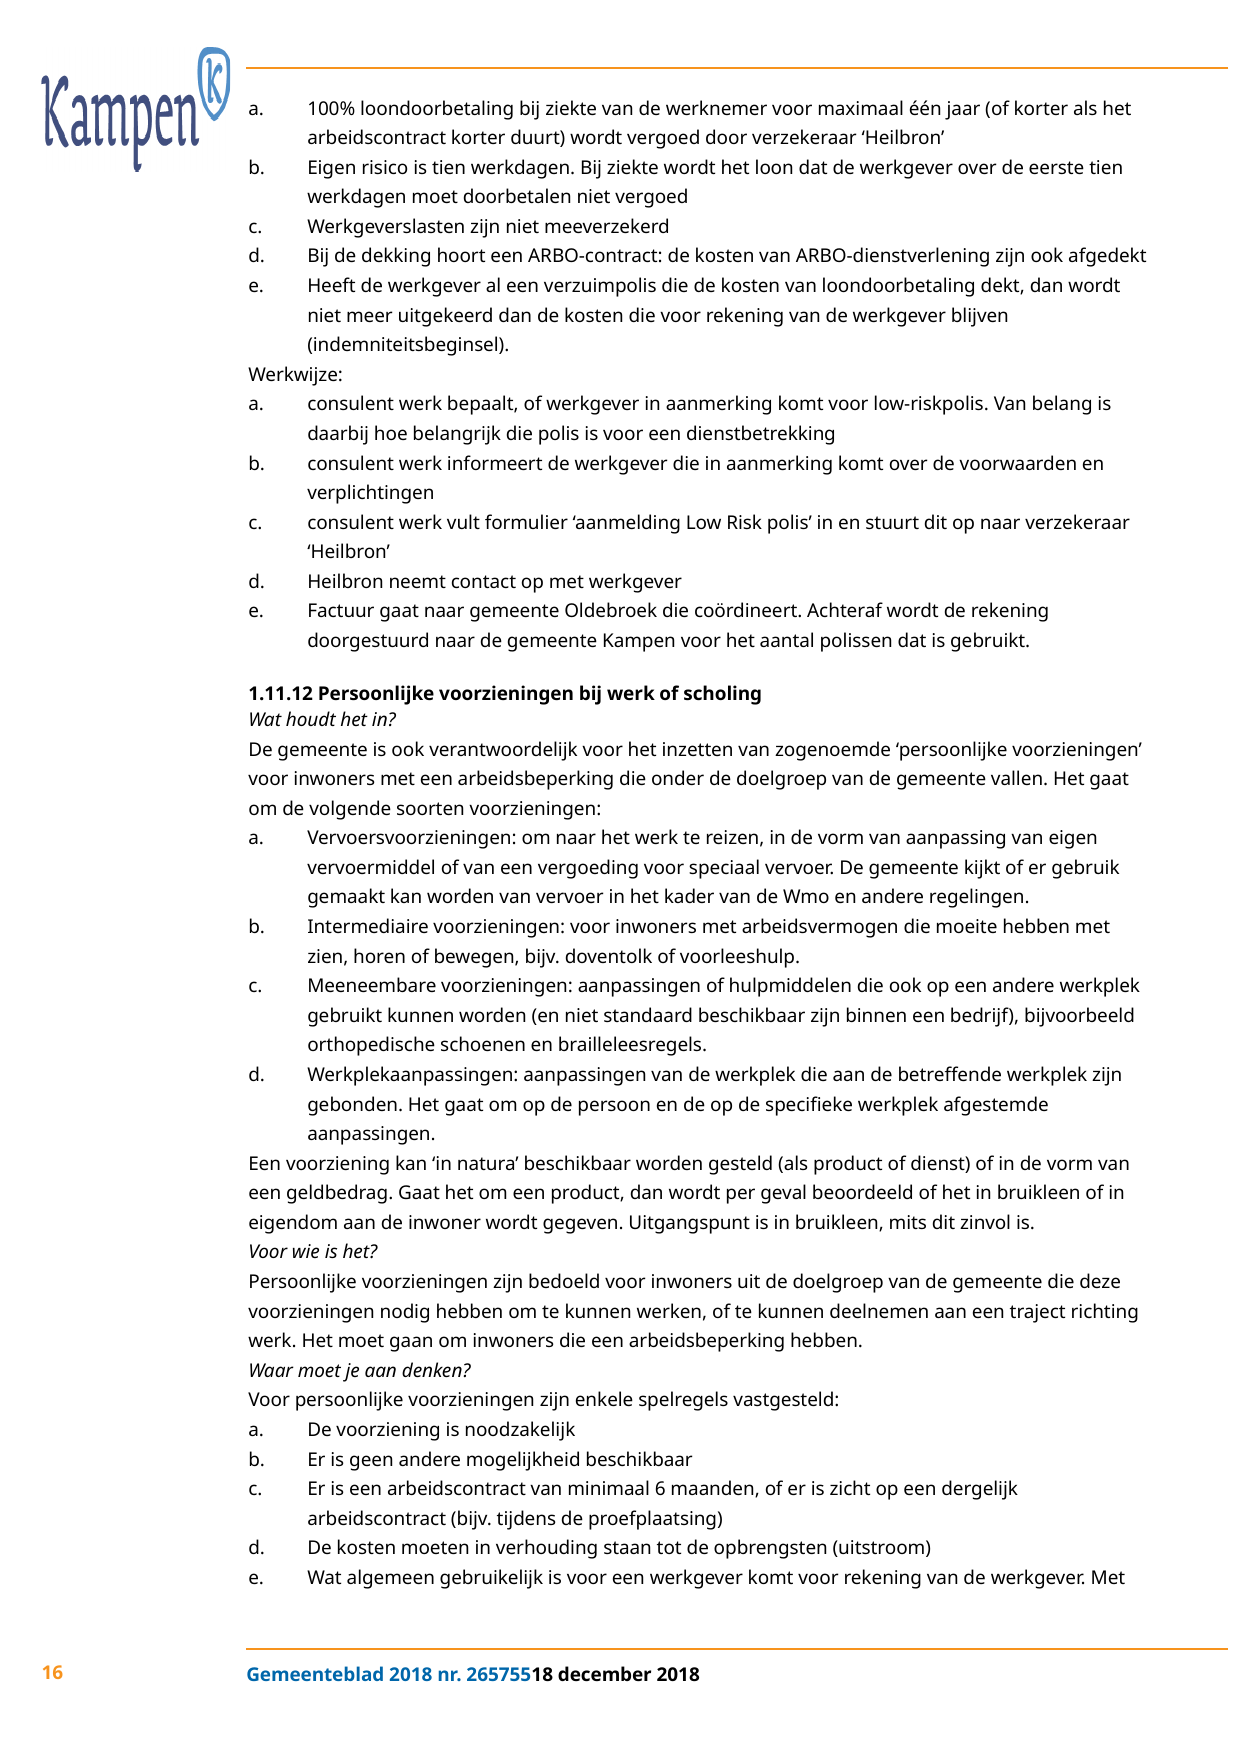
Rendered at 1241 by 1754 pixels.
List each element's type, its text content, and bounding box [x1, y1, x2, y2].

list Werkplekaanpassingen: aanpassingen van de werkplek die aan de betreffende werkplek zijn gebonden. Het gaat om op de persoon en de op de specifieke werkplek afgestemde aanpassingen. [248, 1061, 1152, 1146]
text Wat houdt het in? [248, 706, 1152, 732]
list Er is geen andere mogelijkheid beschikbaar [248, 1446, 1152, 1471]
list Eigen risico is tien werkdagen. Bij ziekte wordt het loon dat de werkgever over de eerste tien werkdagen moet doorbetalen niet vergoed [248, 154, 1152, 209]
list Vervoersvoorzieningen: om naar het werk te reizen, in de vorm van aanpassing van eigen vervoermiddel of van een vergoeding voor speciaal vervoer. De gemeente kijkt of er gebruik gemaakt kan worden van vervoer in het kader van de Wmo en andere regelingen. [248, 824, 1152, 909]
list Bij de dekking hoort een ARBO-contract: de kosten van ARBO-dienstverlening zijn ook afgedekt [248, 243, 1152, 268]
list consulent werk vult formulier ‘aanmelding Low Risk polis’ in en stuurt dit op naar verzekeraar ‘Heilbron’ [248, 509, 1152, 564]
list Intermediaire voorzieningen: voor inwoners met arbeidsvermogen die moeite hebben met zien, horen of bewegen, bijv. doventolk of voorleeshulp. [248, 913, 1152, 968]
list Wat algemeen gebruikelijk is voor een werkgever komt voor rekening van de werkgever. Met [248, 1564, 1152, 1590]
picture [41, 47, 231, 172]
text Voor wie is het? [248, 1239, 1152, 1264]
list Heilbron neemt contact op met werkgever [248, 568, 1152, 594]
list Factuur gaat naar gemeente Oldebroek die coördineert. Achteraf wordt de rekening doorgestuurd naar de gemeente Kampen voor het aantal polissen dat is gebruikt. [248, 598, 1152, 653]
list De kosten moeten in verhouding staan tot de opbrengsten (uitstroom) [248, 1534, 1152, 1560]
text De gemeente is ook verantwoordelijk voor het inzetten van zogenoemde ‘persoonlijke voorzieningen’ voor inwoners met een arbeidsbeperking die onder de doelgroep van de gemeente vallen. Het gaat om de volgende soorten voorzieningen: [248, 736, 1152, 821]
text 1.11.12 Persoonlijke voorzieningen bij werk of scholing [248, 678, 1152, 706]
list Heeft de werkgever al een verzuimpolis die de kosten van loondoorbetaling dekt, dan wordt niet meer uitgekeerd dan de kosten die voor rekening van de werkgever blijven (indemniteitsbeginsel). [248, 272, 1152, 357]
text Een voorziening kan ‘in natura’ beschikbaar worden gesteld (als product of dienst) of in de vorm van een geldbedrag. Gaat het om een product, dan wordt per geval beoordeeld of het in bruikleen of in eigendom aan de inwoner wordt gegeven. Uitgangspunt is in bruikleen, mits dit zinvol is. [248, 1150, 1152, 1235]
text Waar moet je aan denken? [248, 1357, 1152, 1383]
text Werkwijze: [248, 361, 1152, 387]
text Voor persoonlijke voorzieningen zijn enkele spelregels vastgesteld: [248, 1387, 1152, 1412]
list 100% loondoorbetaling bij ziekte van de werknemer voor maximaal één jaar (of korter als het arbeidscontract korter duurt) wordt vergoed door verzekeraar ‘Heilbron’ [248, 95, 1152, 150]
list Meeneembare voorzieningen: aanpassingen of hulpmiddelen die ook op een andere werkplek gebruikt kunnen worden (en niet standaard beschikbaar zijn binnen een bedrijf), bijvoorbeeld orthopedische schoenen en brailleleesregels. [248, 972, 1152, 1057]
list De voorziening is noodzakelijk [248, 1416, 1152, 1442]
text Persoonlijke voorzieningen zijn bedoeld voor inwoners uit de doelgroep van de gemeente die deze voorzieningen nodig hebben om te kunnen werken, of te kunnen deelnemen aan een traject richting werk. Het moet gaan om inwoners die een arbeidsbeperking hebben. [248, 1268, 1152, 1353]
list consulent werk informeert de werkgever die in aanmerking komt over de voorwaarden en verplichtingen [248, 450, 1152, 505]
list Er is een arbeidscontract van minimaal 6 maanden, of er is zicht op een dergelijk arbeidscontract (bijv. tijdens de proefplaatsing) [248, 1475, 1152, 1531]
list Werkgeverslasten zijn niet meeverzekerd [248, 213, 1152, 239]
list consulent werk bepaalt, of werkgever in aanmerking komt voor low-riskpolis. Van belang is daarbij hoe belangrijk die polis is voor een dienstbetrekking [248, 391, 1152, 446]
